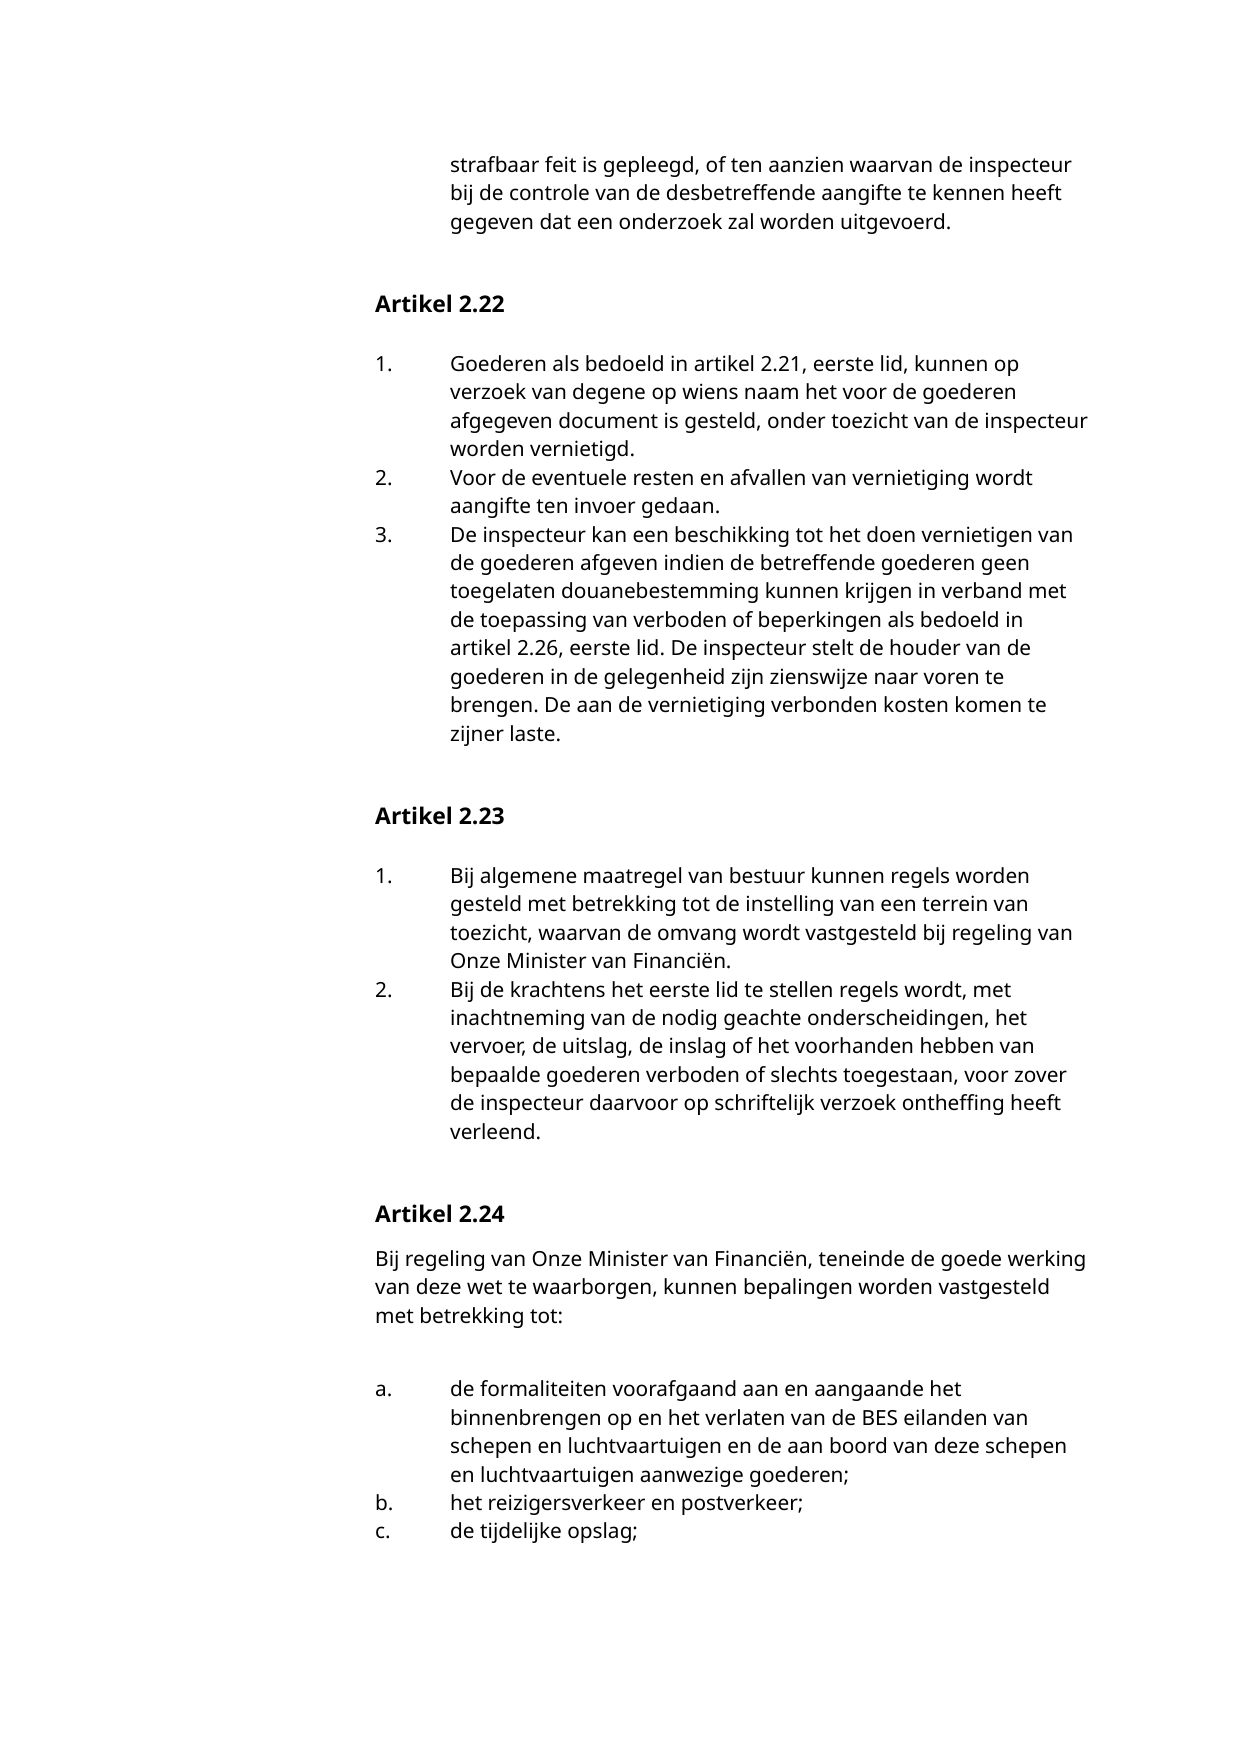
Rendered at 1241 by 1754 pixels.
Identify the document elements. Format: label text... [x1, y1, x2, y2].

list Goederen als bedoeld in artikel 2.21, eerste lid, kunnen op verzoek van degene op wiens naam het voor de goederen afgegeven document is gesteld, onder toezicht van de inspecteur worden vernietigd. [375, 349, 1090, 463]
text Bij regeling van Onze Minister van Financiën, teneinde de goede werking van deze wet te waarborgen, kunnen bepalingen worden vastgesteld met betrekking tot: [375, 1244, 1090, 1329]
list De inspecteur kan een beschikking tot het doen vernietigen van de goederen afgeven indien de betreffende goederen geen toegelaten douanebestemming kunnen krijgen in verband met de toepassing van verboden of beperkingen als bedoeld in artikel 2.26, eerste lid. De inspecteur stelt de houder van de goederen in de gelegenheid zijn zienswijze naar voren te brengen. De aan de vernietiging verbonden kosten komen te zijner laste. [375, 520, 1090, 747]
list het reizigersverkeer en postverkeer; [375, 1488, 1090, 1517]
subtitle Artikel 2.24 [375, 1198, 1090, 1229]
list Bij algemene maatregel van bestuur kunnen regels worden gesteld met betrekking tot de instelling van een terrein van toezicht, waarvan de omvang wordt vastgesteld bij regeling van Onze Minister van Financiën. [375, 861, 1090, 975]
list strafbaar feit is gepleegd, of ten aanzien waarvan de inspecteur bij de controle van de desbetreffende aangifte te kennen heeft gegeven dat een onderzoek zal worden uitgevoerd. [375, 150, 1090, 235]
subtitle Artikel 2.23 [375, 800, 1090, 831]
subtitle Artikel 2.22 [375, 288, 1090, 319]
list Bij de krachtens het eerste lid te stellen regels wordt, met inachtneming van de nodig geachte onderscheidingen, het vervoer, de uitslag, de inslag of het voorhanden hebben van bepaalde goederen verboden of slechts toegestaan, voor zover de inspecteur daarvoor op schriftelijk verzoek ontheffing heeft verleend. [375, 975, 1090, 1145]
list de formaliteiten voorafgaand aan en aangaande het binnenbrengen op en het verlaten van de BES eilanden van schepen en luchtvaartuigen en de aan boord van deze schepen en luchtvaartuigen aanwezige goederen; [375, 1374, 1090, 1488]
list Voor de eventuele resten en afvallen van vernietiging wordt aangifte ten invoer gedaan. [375, 463, 1090, 520]
list de tijdelijke opslag; [375, 1517, 1090, 1545]
